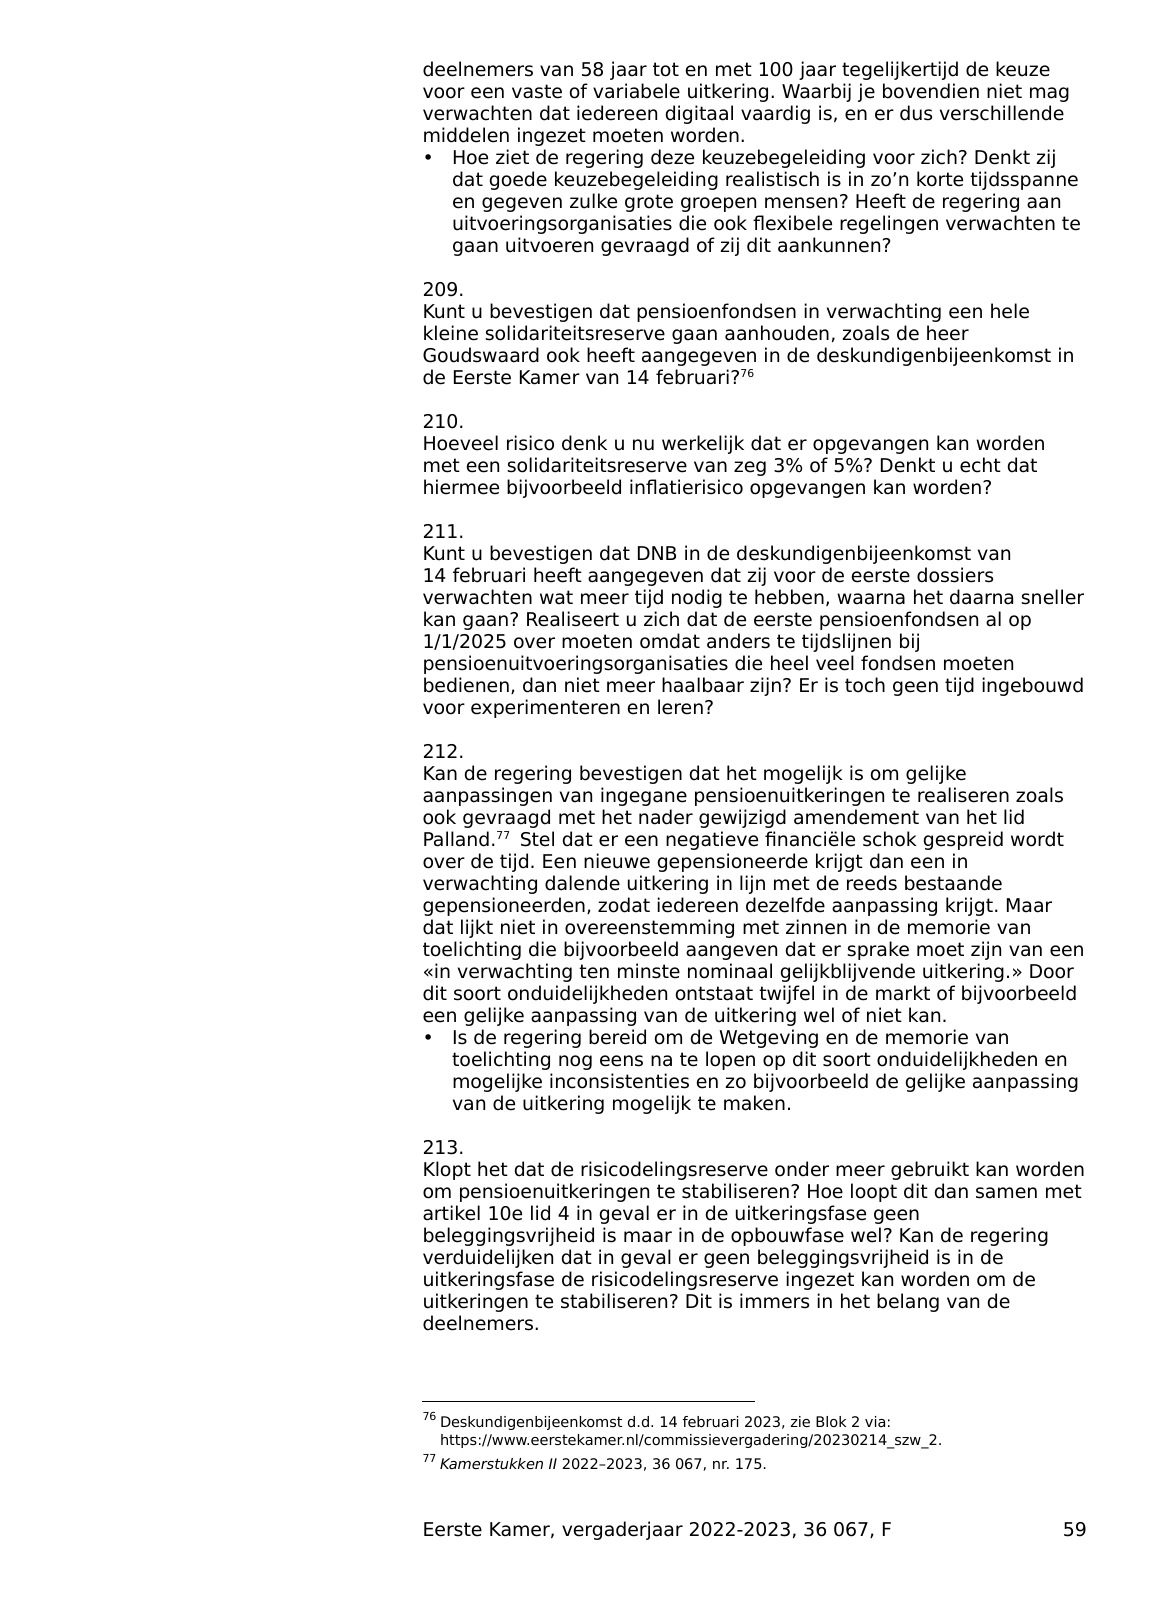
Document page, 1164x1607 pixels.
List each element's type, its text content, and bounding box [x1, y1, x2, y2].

text 212. [422, 741, 1087, 763]
text Kan de regering bevestigen dat het mogelijk is om gelijke aanpassingen van ingegane pensioenuitkeringen te realiseren zoals ook gevraagd met het nader gewijzigd amendement van het lid Palland. Stel dat er een negatieve financiële schok gespreid wordt over de tijd. Een nieuwe gepensioneerde krijgt dan een in verwachting dalende uitkering in lijn met de reeds bestaande gepensioneerden, zodat iedereen dezelfde aanpassing krijgt. Maar dat lijkt niet in overeenstemming met zinnen in de memorie van toelichting die bijvoorbeeld aangeven dat er sprake moet zijn van een «in verwachting ten minste nominaal gelijkblijvende uitkering.» Door dit soort onduidelijkheden ontstaat twijfel in de markt of bijvoorbeeld een gelijke aanpassing van de uitkering wel of niet kan. [422, 763, 1087, 1027]
text 211. [422, 521, 1087, 543]
text Hoeveel risico denk u nu werkelijk dat er opgevangen kan worden met een solidariteitsreserve van zeg 3% of 5%? Denkt u echt dat hiermee bijvoorbeeld inflatierisico opgevangen kan worden? [422, 433, 1087, 499]
text Kamerstukken II 2022–2023, 36 067, nr. 175. [422, 1452, 1087, 1474]
text • Is de regering bereid om de Wetgeving en de memorie van toelichting nog eens na te lopen op dit soort onduidelijkheden en mogelijke inconsistenties en zo bijvoorbeeld de gelijke aanpassing van de uitkering mogelijk te maken. [422, 1027, 1087, 1115]
text • Hoe ziet de regering deze keuzebegeleiding voor zich? Denkt zij dat goede keuzebegeleiding realistisch is in zo’n korte tijdsspanne en gegeven zulke grote groepen mensen? Heeft de regering aan uitvoeringsorganisaties die ook flexibele regelingen verwachten te gaan uitvoeren gevraagd of zij dit aankunnen? [422, 147, 1087, 257]
text Deskundigenbijeenkomst d.d. 14 februari 2023, zie Blok 2 via: https://www.eerstekamer.nl/commissievergadering/20230214_szw_2. [422, 1410, 1087, 1449]
text Kunt u bevestigen dat pensioenfondsen in verwachting een hele kleine solidariteitsreserve gaan aanhouden, zoals de heer Goudswaard ook heeft aangegeven in de deskundigenbijeenkomst in de Eerste Kamer van 14 februari? [422, 301, 1087, 389]
text 209. [422, 279, 1087, 301]
text Klopt het dat de risicodelingsreserve onder meer gebruikt kan worden om pensioenuitkeringen te stabiliseren? Hoe loopt dit dan samen met artikel 10e lid 4 in geval er in de uitkeringsfase geen beleggingsvrijheid is maar in de opbouwfase wel? Kan de regering verduidelijken dat in geval er geen beleggingsvrijheid is in de uitkeringsfase de risicodelingsreserve ingezet kan worden om de uitkeringen te stabiliseren? Dit is immers in het belang van de deelnemers. [422, 1159, 1087, 1335]
text Kunt u bevestigen dat DNB in de deskundigenbijeenkomst van 14 februari heeft aangegeven dat zij voor de eerste dossiers verwachten wat meer tijd nodig te hebben, waarna het daarna sneller kan gaan? Realiseert u zich dat de eerste pensioenfondsen al op 1/1/2025 over moeten omdat anders te tijdslijnen bij pensioenuitvoeringsorganisaties die heel veel fondsen moeten bedienen, dan niet meer haalbaar zijn? Er is toch geen tijd ingebouwd voor experimenteren en leren? [422, 543, 1087, 719]
text 210. [422, 411, 1087, 433]
text 213. [422, 1137, 1087, 1159]
text deelnemers van 58 jaar tot en met 100 jaar tegelijkertijd de keuze voor een vaste of variabele uitkering. Waarbij je bovendien niet mag verwachten dat iedereen digitaal vaardig is, en er dus verschillende middelen ingezet moeten worden. [422, 59, 1087, 147]
